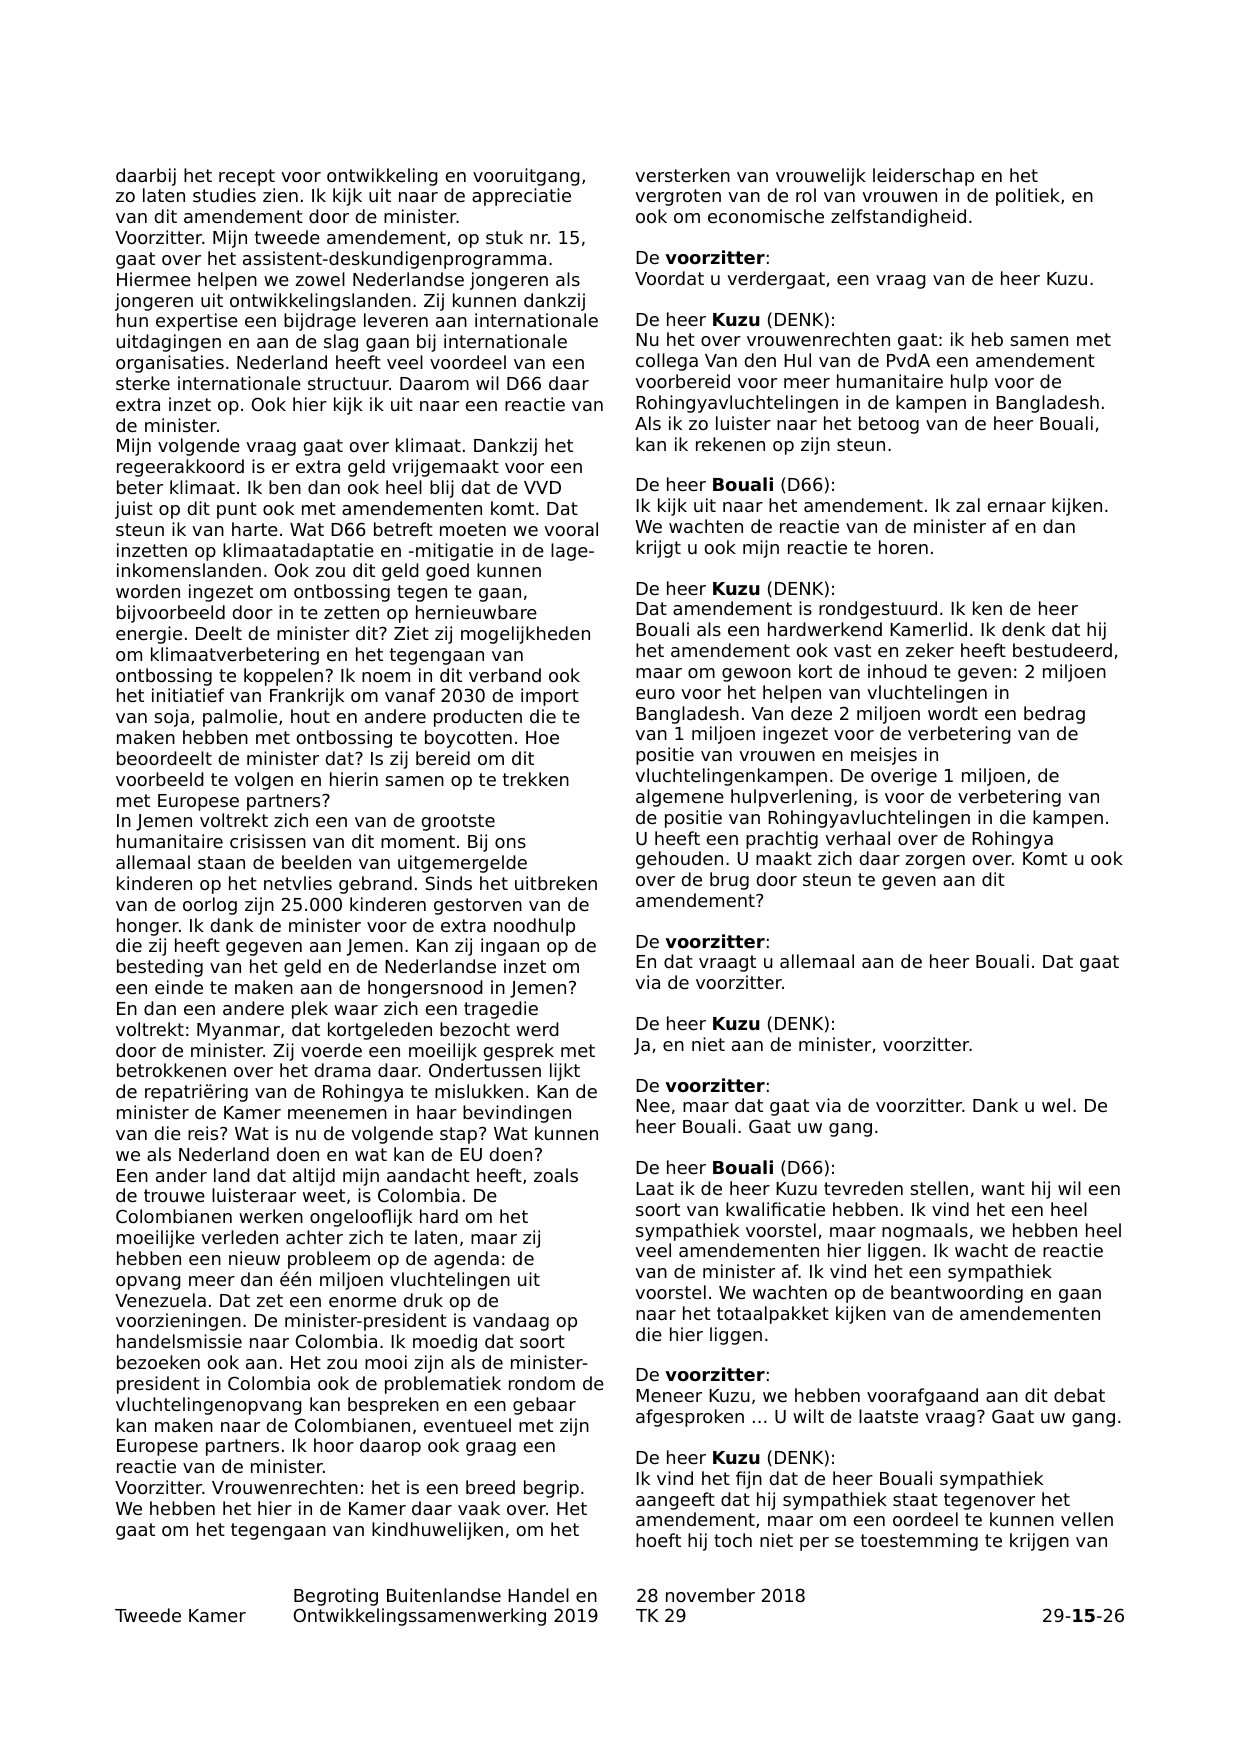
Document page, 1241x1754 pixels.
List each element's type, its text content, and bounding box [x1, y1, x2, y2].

text De heer Bouali (D66): [635, 475, 1125, 496]
text Nu het over vrouwenrechten gaat: ik heb samen met collega Van den Hul van de PvdA een amendement voorbereid voor meer humanitaire hulp voor de Rohingyavluchtelingen in de kampen in Bangladesh. Als ik zo luister naar het betoog van de heer Bouali, kan ik rekenen op zijn steun. [635, 330, 1125, 455]
text De voorzitter: [635, 248, 1125, 268]
text De voorzitter: [635, 1076, 1125, 1096]
text De heer Kuzu (DENK): [635, 1014, 1125, 1035]
text Mijn volgende vraag gaat over klimaat. Dankzij het regeerakkoord is er extra geld vrijgemaakt voor een beter klimaat. Ik ben dan ook heel blij dat de VVD juist op dit punt ook met amendementen komt. Dat steun ik van harte. Wat D66 betreft moeten we vooral inzetten op klimaatadaptatie en -mitigatie in de lage-inkomenslanden. Ook zou dit geld goed kunnen worden ingezet om ontbossing tegen te gaan, bijvoorbeeld door in te zetten op hernieuwbare energie. Deelt de minister dit? Ziet zij mogelijkheden om klimaatverbetering en het tegengaan van ontbossing te koppelen? Ik noem in dit verband ook het initiatief van Frankrijk om vanaf 2030 de import van soja, palmolie, hout en andere producten die te maken hebben met ontbossing te boycotten. Hoe beoordeelt de minister dat? Is zij bereid om dit voorbeeld te volgen en hierin samen op te trekken met Europese partners? [115, 436, 605, 811]
text In Jemen voltrekt zich een van de grootste humanitaire crisissen van dit moment. Bij ons allemaal staan de beelden van uitgemergelde kinderen op het netvlies gebrand. Sinds het uitbreken van de oorlog zijn 25.000 kinderen gestorven van de honger. Ik dank de minister voor de extra noodhulp die zij heeft gegeven aan Jemen. Kan zij ingaan op de besteding van het geld en de Nederlandse inzet om een einde te maken aan de hongersnood in Jemen? [115, 811, 605, 999]
text Dat amendement is rondgestuurd. Ik ken de heer Bouali als een hardwerkend Kamerlid. Ik denk dat hij het amendement ook vast en zeker heeft bestudeerd, maar om gewoon kort de inhoud te geven: 2 miljoen euro voor het helpen van vluchtelingen in Bangladesh. Van deze 2 miljoen wordt een bedrag van 1 miljoen ingezet voor de verbetering van de positie van vrouwen en meisjes in vluchtelingenkampen. De overige 1 miljoen, de algemene hulpverlening, is voor de verbetering van de positie van Rohingyavluchtelingen in die kampen. U heeft een prachtig verhaal over de Rohingya gehouden. U maakt zich daar zorgen over. Komt u ook over de brug door steun te geven aan dit amendement? [635, 599, 1125, 912]
text Voorzitter. Vrouwenrechten: het is een breed begrip. We hebben het hier in de Kamer daar vaak over. Het gaat om het tegengaan van kindhuwelijken, om het [115, 1478, 605, 1540]
text De heer Bouali (D66): [635, 1158, 1125, 1179]
text De voorzitter: [635, 932, 1125, 952]
text De heer Kuzu (DENK): [635, 578, 1125, 599]
text Ik kijk uit naar het amendement. Ik zal ernaar kijken. We wachten de reactie van de minister af en dan krijgt u ook mijn reactie te horen. [635, 496, 1125, 558]
text Ik vind het fijn dat de heer Bouali sympathiek aangeeft dat hij sympathiek staat tegenover het amendement, maar om een oordeel te kunnen vellen hoeft hij toch niet per se toestemming te krijgen van [635, 1468, 1125, 1552]
text Meneer Kuzu, we hebben voorafgaand aan dit debat afgesproken ... U wilt de laatste vraag? Gaat uw gang. [635, 1386, 1125, 1428]
text daarbij het recept voor ontwikkeling en vooruitgang, zo laten studies zien. Ik kijk uit naar de appreciatie van dit amendement door de minister. [115, 165, 605, 228]
text Voordat u verdergaat, een vraag van de heer Kuzu. [635, 268, 1125, 289]
text En dat vraagt u allemaal aan de heer Bouali. Dat gaat via de voorzitter. [635, 952, 1125, 994]
text Nee, maar dat gaat via de voorzitter. Dank u wel. De heer Bouali. Gaat uw gang. [635, 1096, 1125, 1138]
text versterken van vrouwelijk leiderschap en het vergroten van de rol van vrouwen in de politiek, en ook om economische zelfstandigheid. [635, 165, 1125, 228]
text De heer Kuzu (DENK): [635, 1448, 1125, 1468]
text Laat ik de heer Kuzu tevreden stellen, want hij wil een soort van kwalificatie hebben. Ik vind het een heel sympathiek voorstel, maar nogmaals, we hebben heel veel amendementen hier liggen. Ik wacht de reactie van de minister af. Ik vind het een sympathiek voorstel. We wachten op de beantwoording en gaan naar het totaalpakket kijken van de amendementen die hier liggen. [635, 1179, 1125, 1345]
text En dan een andere plek waar zich een tragedie voltrekt: Myanmar, dat kortgeleden bezocht werd door de minister. Zij voerde een moeilijk gesprek met betrokkenen over het drama daar. Ondertussen lijkt de repatriëring van de Rohingya te mislukken. Kan de minister de Kamer meenemen in haar bevindingen van die reis? Wat is nu de volgende stap? Wat kunnen we als Nederland doen en wat kan de EU doen? [115, 999, 605, 1165]
text Een ander land dat altijd mijn aandacht heeft, zoals de trouwe luisteraar weet, is Colombia. De Colombianen werken ongelooflijk hard om het moeilijke verleden achter zich te laten, maar zij hebben een nieuw probleem op de agenda: de opvang meer dan één miljoen vluchtelingen uit Venezuela. Dat zet een enorme druk op de voorzieningen. De minister-president is vandaag op handelsmissie naar Colombia. Ik moedig dat soort bezoeken ook aan. Het zou mooi zijn als de minister-president in Colombia ook de problematiek rondom de vluchtelingenopvang kan bespreken en een gebaar kan maken naar de Colombianen, eventueel met zijn Europese partners. Ik hoor daarop ook graag een reactie van de minister. [115, 1165, 605, 1478]
text De voorzitter: [635, 1365, 1125, 1386]
text Voorzitter. Mijn tweede amendement, op stuk nr. 15, gaat over het assistent-deskundigenprogramma. Hiermee helpen we zowel Nederlandse jongeren als jongeren uit ontwikkelingslanden. Zij kunnen dankzij hun expertise een bijdrage leveren aan internationale uitdagingen en aan de slag gaan bij internationale organisaties. Nederland heeft veel voordeel van een sterke internationale structuur. Daarom wil D66 daar extra inzet op. Ook hier kijk ik uit naar een reactie van de minister. [115, 228, 605, 436]
text De heer Kuzu (DENK): [635, 309, 1125, 330]
text Ja, en niet aan de minister, voorzitter. [635, 1035, 1125, 1056]
